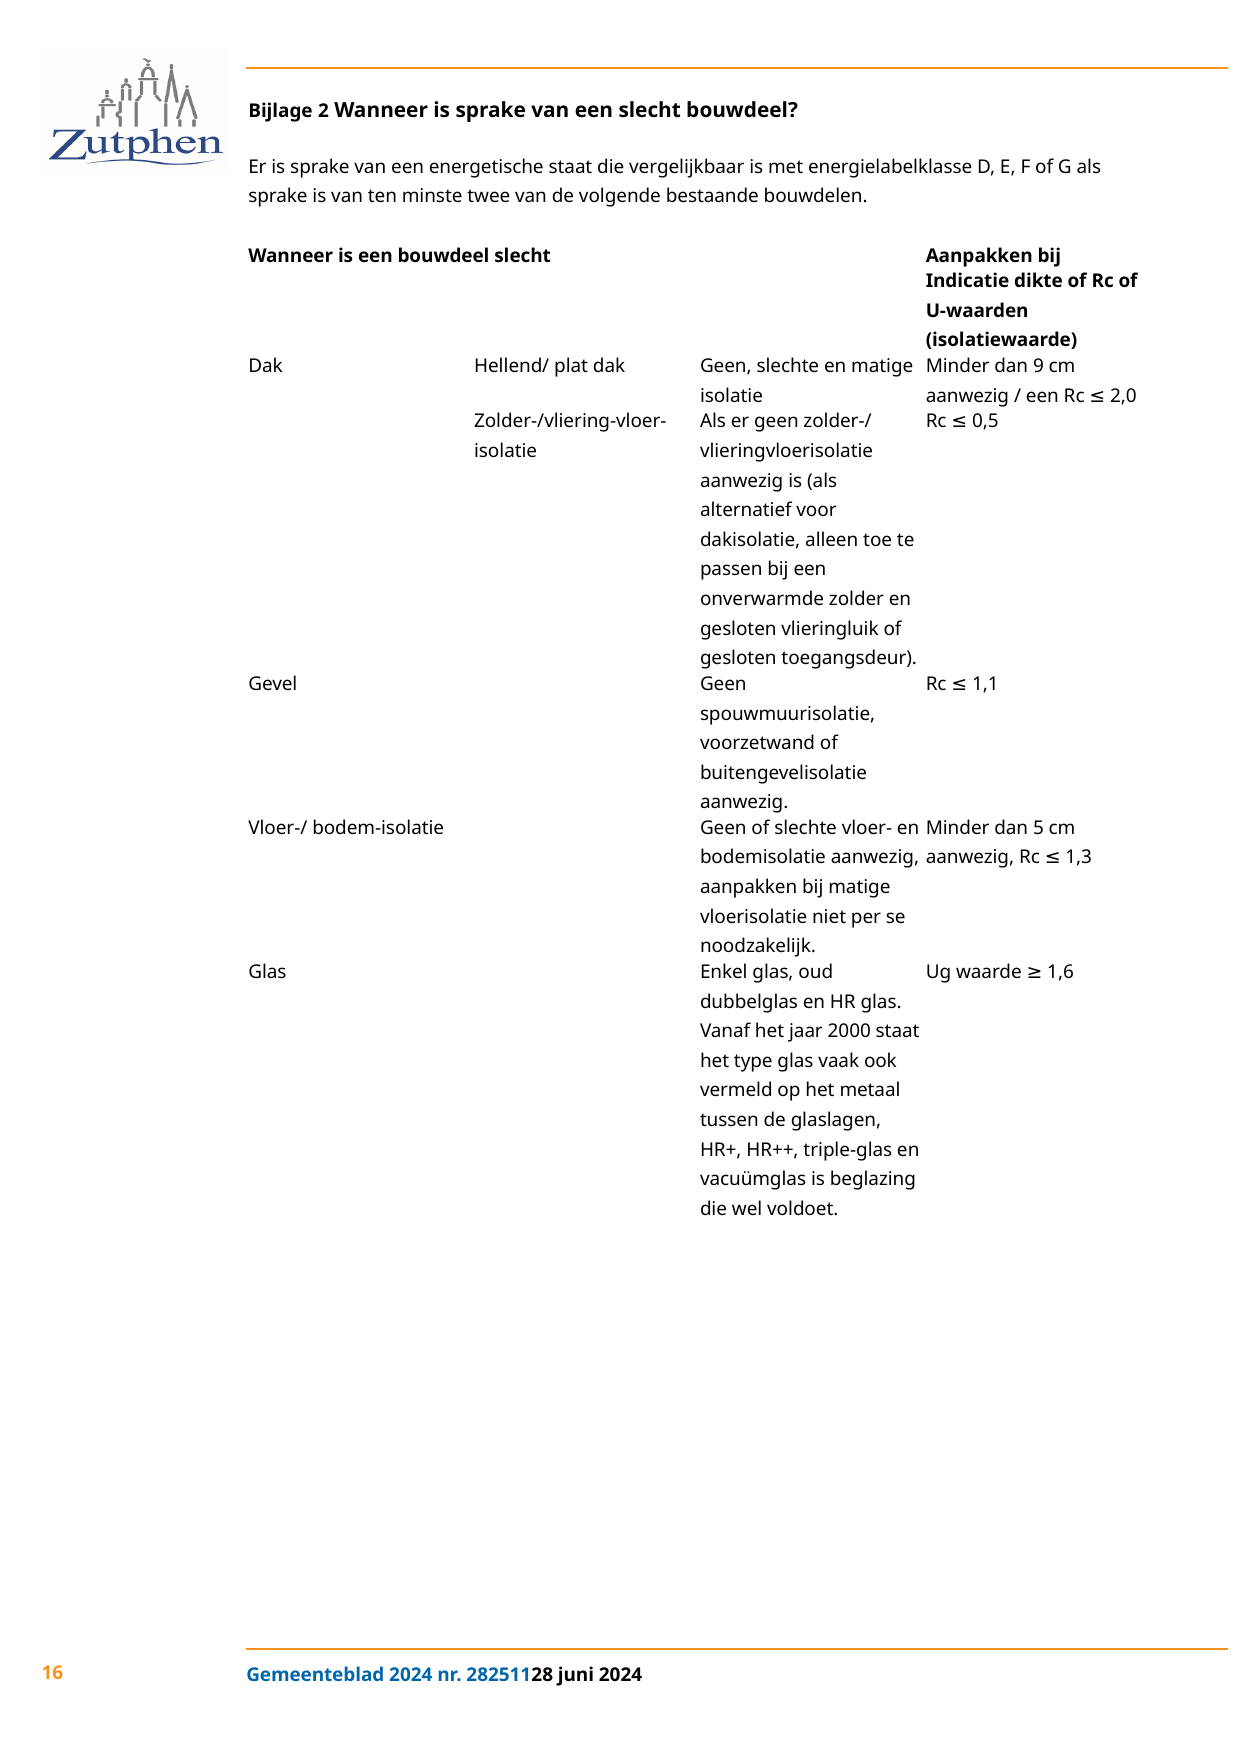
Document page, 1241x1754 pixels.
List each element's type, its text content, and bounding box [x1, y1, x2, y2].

table_cell [474, 814, 700, 958]
picture [41, 47, 231, 172]
table_cell Zolder-/vliering-vloer-isolatie [474, 408, 700, 670]
text Bijlage 2 Wanneer is sprake van een slecht bouwdeel? [248, 95, 1152, 123]
text Er is sprake van een energetische staat die vergelijkbaar is met energielabelklasse D, E, F of G als sprake is van ten minste twee van de volgende bestaande bouwdelen. [248, 153, 1152, 208]
table_cell Geen, slechte en matige isolatie [700, 353, 926, 408]
table_cell Ug waarde ≥ 1,6 [926, 958, 1152, 1221]
table_cell Indicatie dikte of Rc of U-waarden (isolatiewaarde) [926, 268, 1152, 352]
table_cell [474, 268, 700, 352]
table_cell [700, 268, 926, 352]
table_cell Rc ≤ 0,5 [926, 408, 1152, 670]
table_cell Geen of slechte vloer- en bodemisolatie aanwezig, aanpakken bij matige vloerisolatie niet per se noodzakelijk. [700, 814, 926, 958]
table_cell Vloer-/ bodem-isolatie [248, 814, 474, 958]
table_cell Enkel glas, oud dubbelglas en HR glas. Vanaf het jaar 2000 staat het type glas vaak ook vermeld op het metaal tussen de glaslagen, HR+, HR++, triple-glas en vacuümglas is beglazing die wel voldoet. [700, 958, 926, 1221]
table_cell [474, 670, 700, 814]
table_cell Geen spouwmuurisolatie, voorzetwand of buitengevelisolatie aanwezig. [700, 670, 926, 814]
table_header Aanpakken bij [926, 242, 1152, 267]
table_cell Glas [248, 958, 474, 1221]
table_cell Als er geen zolder-/ vlieringvloerisolatie aanwezig is (als alternatief voor dakisolatie, alleen toe te passen bij een onverwarmde zolder en gesloten vlieringluik of gesloten toegangsdeur). [700, 408, 926, 670]
table_cell [248, 268, 474, 352]
table_header Wanneer is een bouwdeel slecht [248, 242, 926, 267]
table_cell Minder dan 9 cm aanwezig / een Rc ≤ 2,0 [926, 353, 1152, 408]
table_cell Minder dan 5 cm aanwezig, Rc ≤ 1,3 [926, 814, 1152, 958]
table_cell [474, 958, 700, 1221]
table_cell Gevel [248, 670, 474, 814]
table_cell Rc ≤ 1,1 [926, 670, 1152, 814]
table_cell Dak [248, 353, 474, 670]
table_cell Hellend/ plat dak [474, 353, 700, 408]
